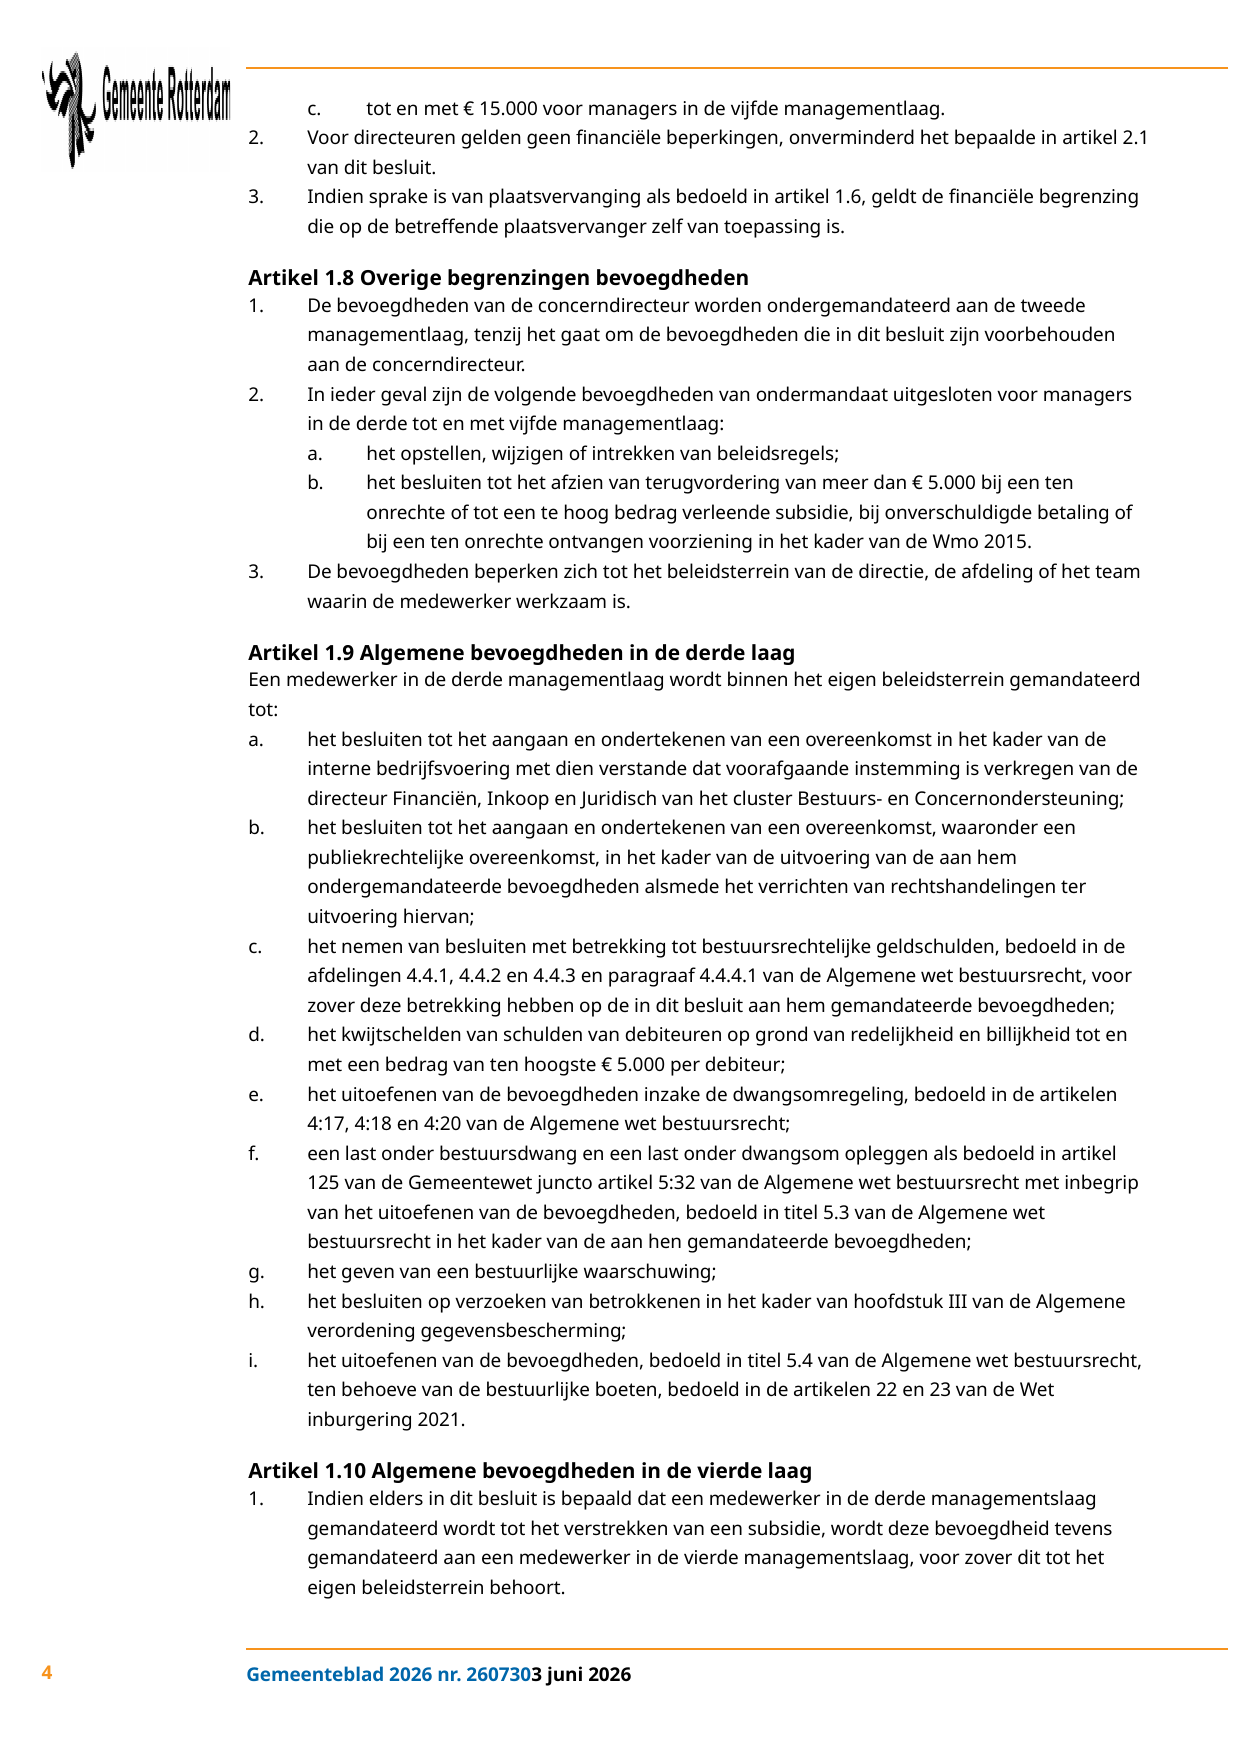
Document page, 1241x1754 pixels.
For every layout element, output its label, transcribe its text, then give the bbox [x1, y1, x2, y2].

list Indien elders in dit besluit is bepaald dat een medewerker in de derde managementslaag gemandateerd wordt tot het verstrekken van een subsidie, wordt deze bevoegdheid tevens gemandateerd aan een medewerker in de vierde managementslaag, voor zover dit tot het eigen beleidsterrein behoort. [248, 1485, 1152, 1599]
text Artikel 1.8 Overige begrenzingen bevoegdheden [248, 263, 1152, 292]
list het kwijtschelden van schulden van debiteuren op grond van redelijkheid en billijkheid tot en met een bedrag van ten hoogste € 5.000 per debiteur; [248, 1022, 1152, 1077]
text Artikel 1.9 Algemene bevoegdheden in de derde laag [248, 638, 1152, 667]
list Voor directeuren gelden geen financiële beperkingen, onverminderd het bepaalde in artikel 2.1 van dit besluit. [248, 124, 1152, 180]
text Artikel 1.10 Algemene bevoegdheden in de vierde laag [248, 1457, 1152, 1485]
list het opstellen, wijzigen of intrekken van beleidsregels; [307, 440, 1152, 466]
list het nemen van besluiten met betrekking tot bestuursrechtelijke geldschulden, bedoeld in de afdelingen 4.4.1, 4.4.2 en 4.4.3 en paragraaf 4.4.4.1 van de Algemene wet bestuursrecht, voor zover deze betrekking hebben op de in dit besluit aan hem gemandateerde bevoegdheden; [248, 933, 1152, 1018]
list Indien sprake is van plaatsvervanging als bedoeld in artikel 1.6, geldt de financiële begrenzing die op de betreffende plaatsvervanger zelf van toepassing is. [248, 183, 1152, 239]
picture [41, 47, 231, 172]
list het besluiten tot het aangaan en ondertekenen van een overeenkomst, waaronder een publiekrechtelijke overeenkomst, in het kader van de uitvoering van de aan hem ondergemandateerde bevoegdheden alsmede het verrichten van rechtshandelingen ter uitvoering hiervan; [248, 814, 1152, 929]
list het besluiten tot het afzien van terugvordering van meer dan € 5.000 bij een ten onrechte of tot een te hoog bedrag verleende subsidie, bij onverschuldigde betaling of bij een ten onrechte ontvangen voorziening in het kader van de Wmo 2015. [307, 469, 1152, 554]
list De bevoegdheden beperken zich tot het beleidsterrein van de directie, de afdeling of het team waarin de medewerker werkzaam is. [248, 558, 1152, 613]
list In ieder geval zijn de volgende bevoegdheden van ondermandaat uitgesloten voor managers in de derde tot en met vijfde managementlaag: [248, 381, 1152, 436]
list het geven van een bestuurlijke waarschuwing; [248, 1258, 1152, 1284]
list tot en met € 15.000 voor managers in de vijfde managementlaag. [307, 95, 1152, 121]
text Een medewerker in de derde managementlaag wordt binnen het eigen beleidsterrein gemandateerd tot: [248, 667, 1152, 722]
list het besluiten tot het aangaan en ondertekenen van een overeenkomst in het kader van de interne bedrijfsvoering met dien verstande dat voorafgaande instemming is verkregen van de directeur Financiën, Inkoop en Juridisch van het cluster Bestuurs- en Concernondersteuning; [248, 726, 1152, 811]
list het besluiten op verzoeken van betrokkenen in het kader van hoofdstuk III van de Algemene verordening gegevensbescherming; [248, 1288, 1152, 1343]
list het uitoefenen van de bevoegdheden, bedoeld in titel 5.4 van de Algemene wet bestuursrecht, ten behoeve van de bestuurlijke boeten, bedoeld in de artikelen 22 en 23 van de Wet inburgering 2021. [248, 1347, 1152, 1432]
list een last onder bestuursdwang en een last onder dwangsom opleggen als bedoeld in artikel 125 van de Gemeentewet juncto artikel 5:32 van de Algemene wet bestuursrecht met inbegrip van het uitoefenen van de bevoegdheden, bedoeld in titel 5.3 van de Algemene wet bestuursrecht in het kader van de aan hen gemandateerde bevoegdheden; [248, 1140, 1152, 1254]
list het uitoefenen van de bevoegdheden inzake de dwangsomregeling, bedoeld in de artikelen 4:17, 4:18 en 4:20 van de Algemene wet bestuursrecht; [248, 1081, 1152, 1136]
list De bevoegdheden van de concerndirecteur worden ondergemandateerd aan de tweede managementlaag, tenzij het gaat om de bevoegdheden die in dit besluit zijn voorbehouden aan de concerndirecteur. [248, 292, 1152, 377]
